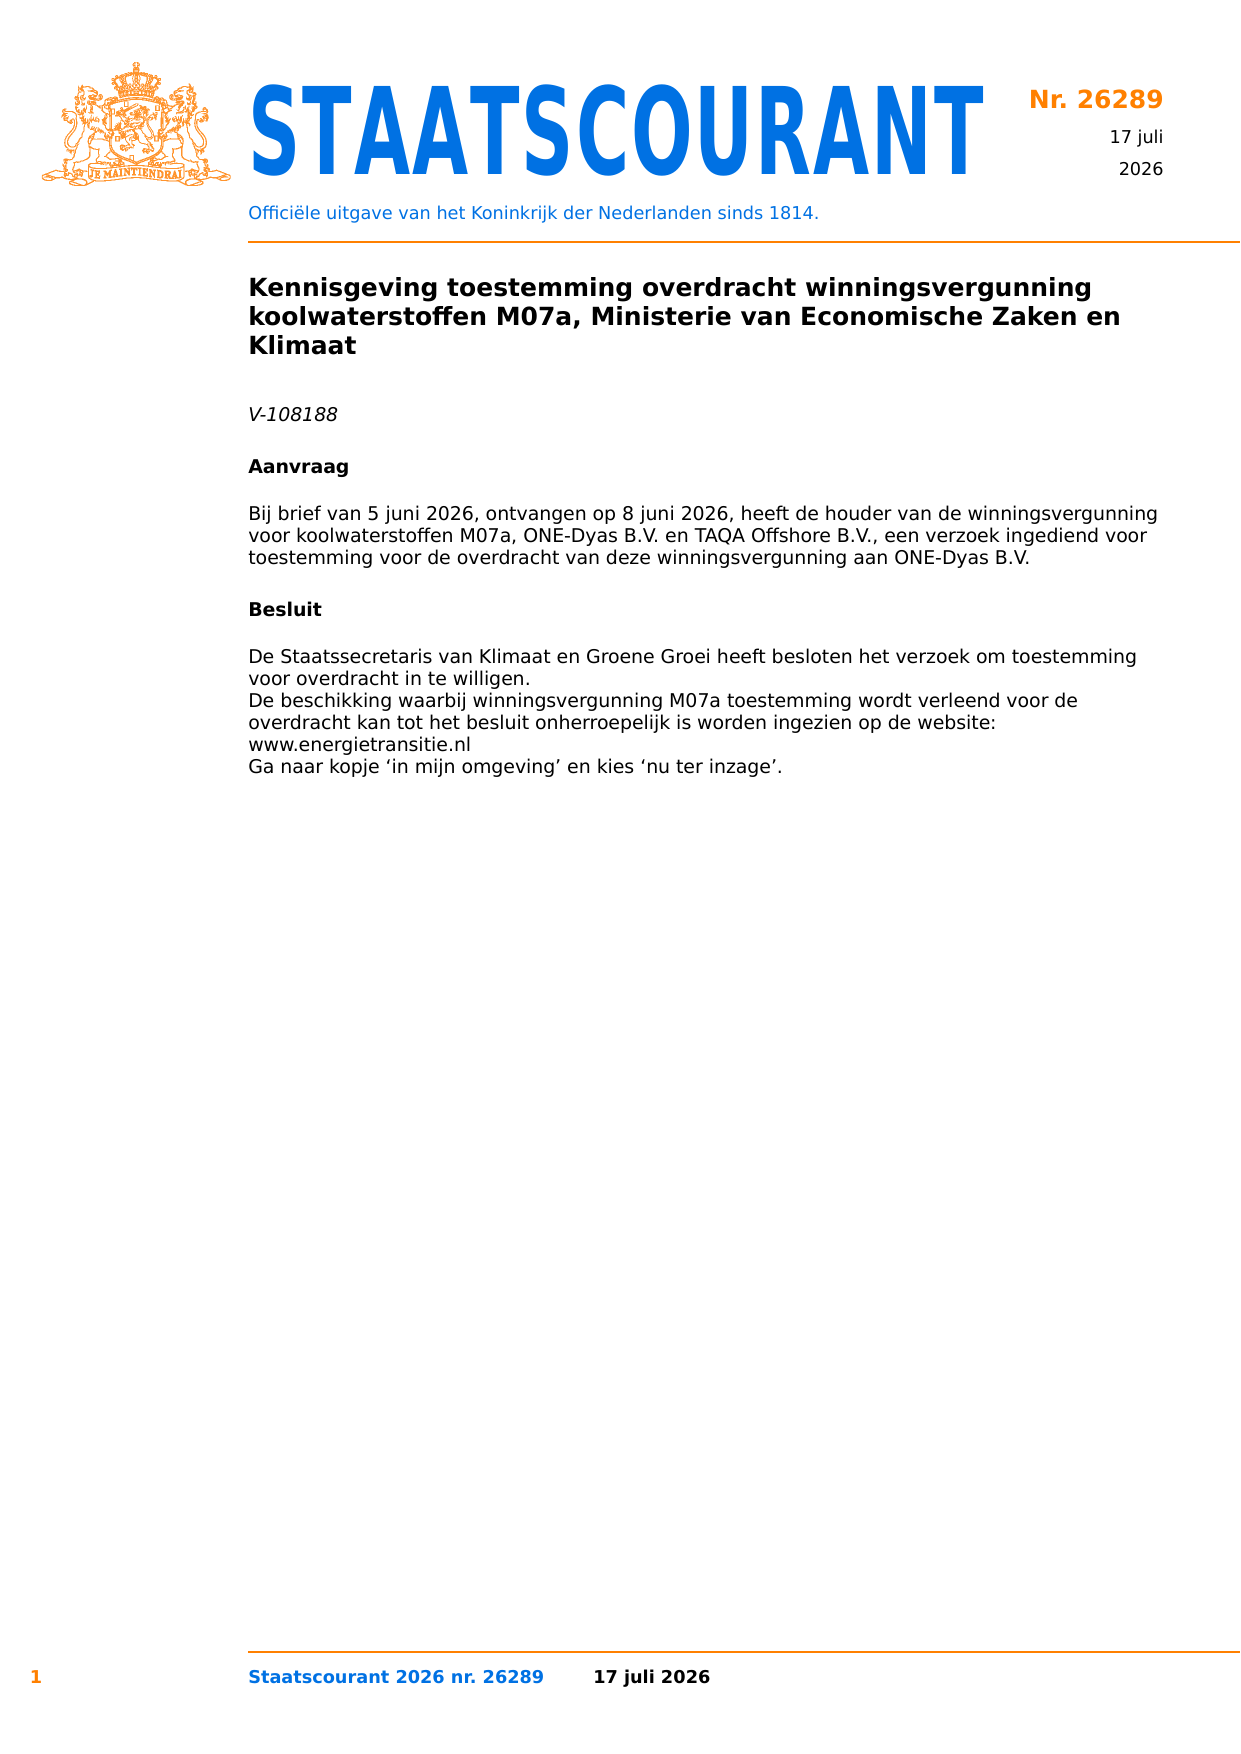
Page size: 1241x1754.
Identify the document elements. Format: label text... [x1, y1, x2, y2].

text De beschikking waarbij winningsvergunning M07a toestemming wordt verleend voor de overdracht kan tot het besluit onherroepelijk is worden ingezien op de website: www.energietransitie.nl [248, 690, 1163, 756]
table_cell 2026 [998, 153, 1240, 203]
table_cell 17 juli [998, 121, 1240, 153]
text De Staatssecretaris van Klimaat en Groene Groei heeft besloten het verzoek om toestemming voor overdracht in te willigen. [248, 646, 1163, 690]
text Ga naar kopje ‘in mijn omgeving’ en kies ‘nu ter inzage’. [248, 756, 1163, 778]
table_header STAATSCOURANT [248, 62, 998, 203]
subtitle Kennisgeving toestemming overdracht winningsvergunning koolwaterstoffen M07a, Ministerie van Economische Zaken en Klimaat [248, 273, 1163, 361]
text Bij brief van 5 juni 2026, ontvangen op 8 juni 2026, heeft de houder van de winningsvergunning voor koolwaterstoffen M07a, ONE-Dyas B.V. en TAQA Offshore B.V., een verzoek ingediend voor toestemming voor de overdracht van deze winningsvergunning aan ONE-Dyas B.V. [248, 503, 1163, 569]
subtitle Aanvraag [248, 456, 1163, 478]
text V-108188 [248, 404, 1163, 426]
picture [41, 62, 231, 186]
table_header Nr. 26289 [998, 62, 1240, 121]
subtitle Besluit [248, 599, 1163, 621]
table_cell Officiële uitgave van het Koninkrijk der Nederlanden sinds 1814. [248, 203, 1240, 241]
table_header [25, 62, 248, 241]
